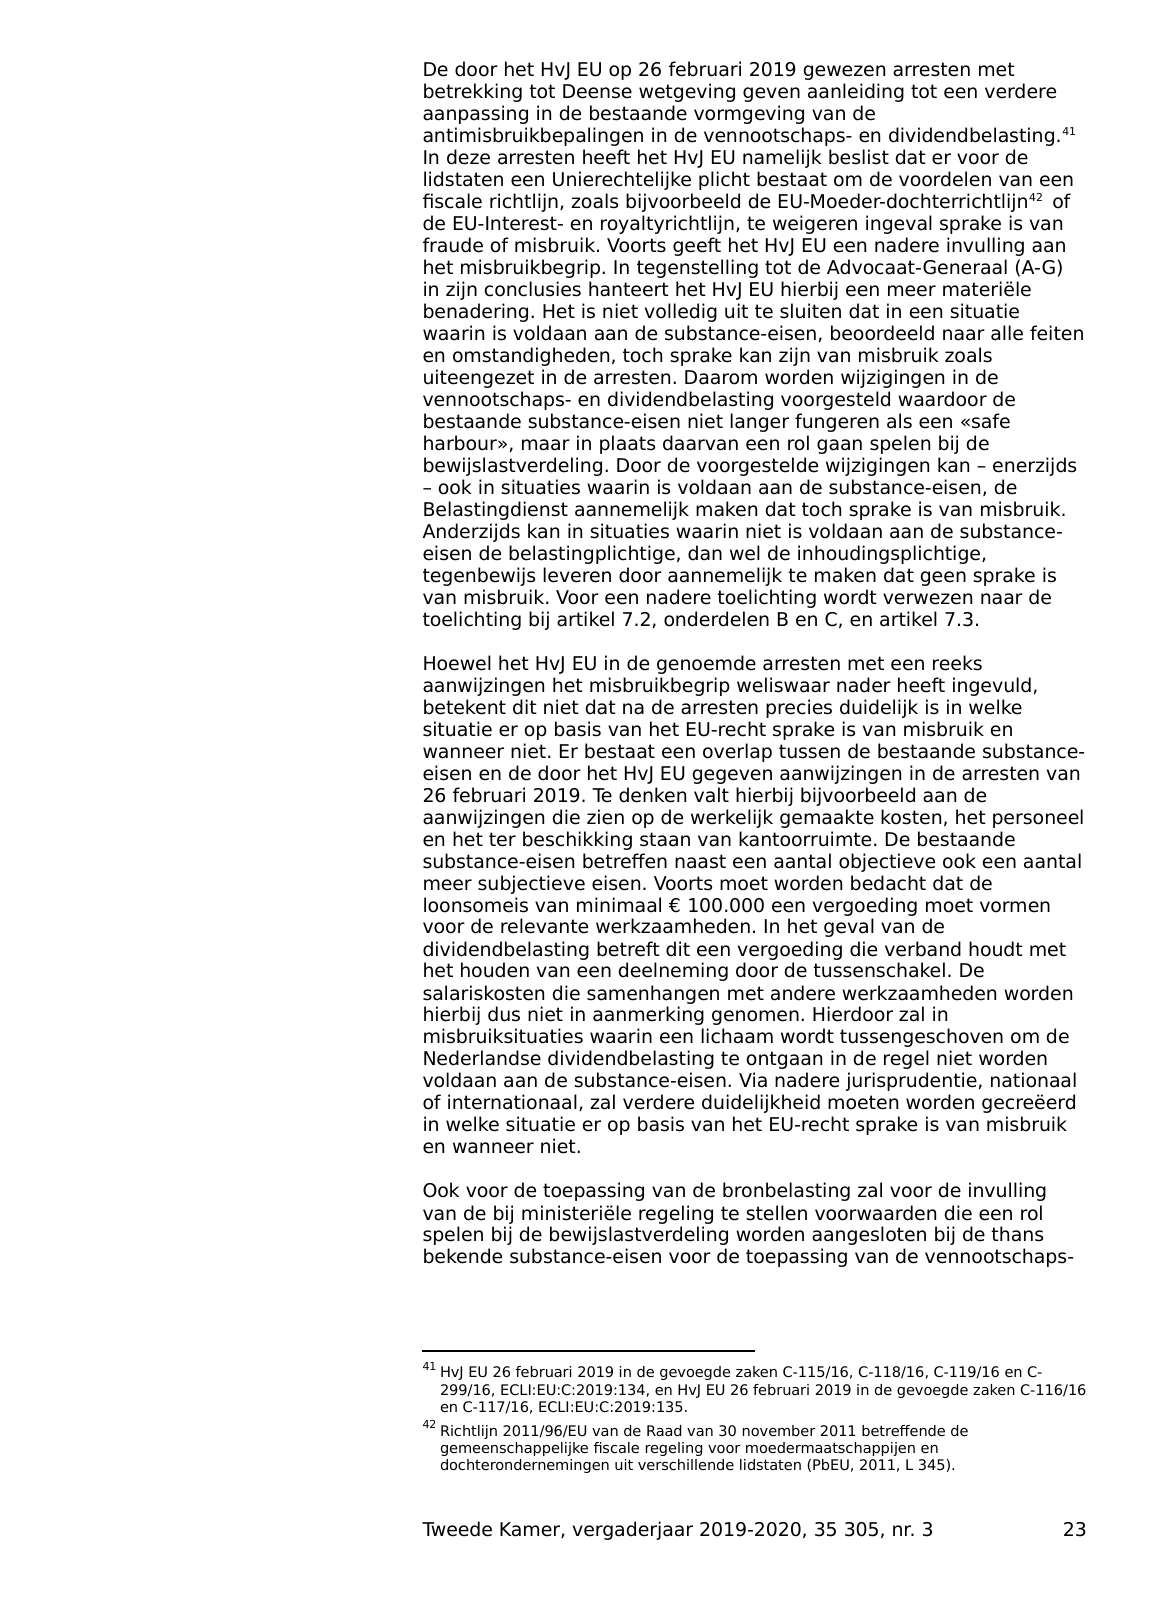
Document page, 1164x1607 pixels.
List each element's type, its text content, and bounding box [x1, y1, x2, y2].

text Richtlijn 2011/96/EU van de Raad van 30 november 2011 betreffende de gemeenschappelijke fiscale regeling voor moedermaatschappijen en dochterondernemingen uit verschillende lidstaten (PbEU, 2011, L 345). [422, 1418, 1087, 1474]
text HvJ EU 26 februari 2019 in de gevoegde zaken C-115/16, C-118/16, C-119/16 en C-299/16, ECLI:EU:C:2019:134, en HvJ EU 26 februari 2019 in de gevoegde zaken C-116/16 en C-117/16, ECLI:EU:C:2019:135. [422, 1360, 1087, 1416]
text Ook voor de toepassing van de bronbelasting zal voor de invulling van de bij ministeriële regeling te stellen voorwaarden die een rol spelen bij de bewijslastverdeling worden aangesloten bij de thans bekende substance-eisen voor de toepassing van de vennootschaps- [422, 1180, 1087, 1268]
text De door het HvJ EU op 26 februari 2019 gewezen arresten met betrekking tot Deense wetgeving geven aanleiding tot een verdere aanpassing in de bestaande vormgeving van de antimisbruikbepalingen in de vennootschaps- en dividendbelasting. In deze arresten heeft het HvJ EU namelijk beslist dat er voor de lidstaten een Unierechtelijke plicht bestaat om de voordelen van een fiscale richtlijn, zoals bijvoorbeeld de EU-Moeder-dochterrichtlijn of de EU-Interest- en royaltyrichtlijn, te weigeren ingeval sprake is van fraude of misbruik. Voorts geeft het HvJ EU een nadere invulling aan het misbruikbegrip. In tegenstelling tot de Advocaat-Generaal (A-G) in zijn conclusies hanteert het HvJ EU hierbij een meer materiële benadering. Het is niet volledig uit te sluiten dat in een situatie waarin is voldaan aan de substance-eisen, beoordeeld naar alle feiten en omstandigheden, toch sprake kan zijn van misbruik zoals uiteengezet in de arresten. Daarom worden wijzigingen in de vennootschaps- en dividendbelasting voorgesteld waardoor de bestaande substance-eisen niet langer fungeren als een «safe harbour», maar in plaats daarvan een rol gaan spelen bij de bewijslastverdeling. Door de voorgestelde wijzigingen kan – enerzijds – ook in situaties waarin is voldaan aan de substance-eisen, de Belastingdienst aannemelijk maken dat toch sprake is van misbruik. Anderzijds kan in situaties waarin niet is voldaan aan de substance-eisen de belastingplichtige, dan wel de inhoudingsplichtige, tegenbewijs leveren door aannemelijk te maken dat geen sprake is van misbruik. Voor een nadere toelichting wordt verwezen naar de toelichting bij artikel 7.2, onderdelen B en C, en artikel 7.3. [422, 59, 1087, 631]
text Hoewel het HvJ EU in de genoemde arresten met een reeks aanwijzingen het misbruikbegrip weliswaar nader heeft ingevuld, betekent dit niet dat na de arresten precies duidelijk is in welke situatie er op basis van het EU-recht sprake is van misbruik en wanneer niet. Er bestaat een overlap tussen de bestaande substance-eisen en de door het HvJ EU gegeven aanwijzingen in de arresten van 26 februari 2019. Te denken valt hierbij bijvoorbeeld aan de aanwijzingen die zien op de werkelijk gemaakte kosten, het personeel en het ter beschikking staan van kantoorruimte. De bestaande substance-eisen betreffen naast een aantal objectieve ook een aantal meer subjectieve eisen. Voorts moet worden bedacht dat de loonsomeis van minimaal € 100.000 een vergoeding moet vormen voor de relevante werkzaamheden. In het geval van de dividendbelasting betreft dit een vergoeding die verband houdt met het houden van een deelneming door de tussenschakel. De salariskosten die samenhangen met andere werkzaamheden worden hierbij dus niet in aanmerking genomen. Hierdoor zal in misbruiksituaties waarin een lichaam wordt tussengeschoven om de Nederlandse dividendbelasting te ontgaan in de regel niet worden voldaan aan de substance-eisen. Via nadere jurisprudentie, nationaal of internationaal, zal verdere duidelijkheid moeten worden gecreëerd in welke situatie er op basis van het EU-recht sprake is van misbruik en wanneer niet. [422, 653, 1087, 1158]
